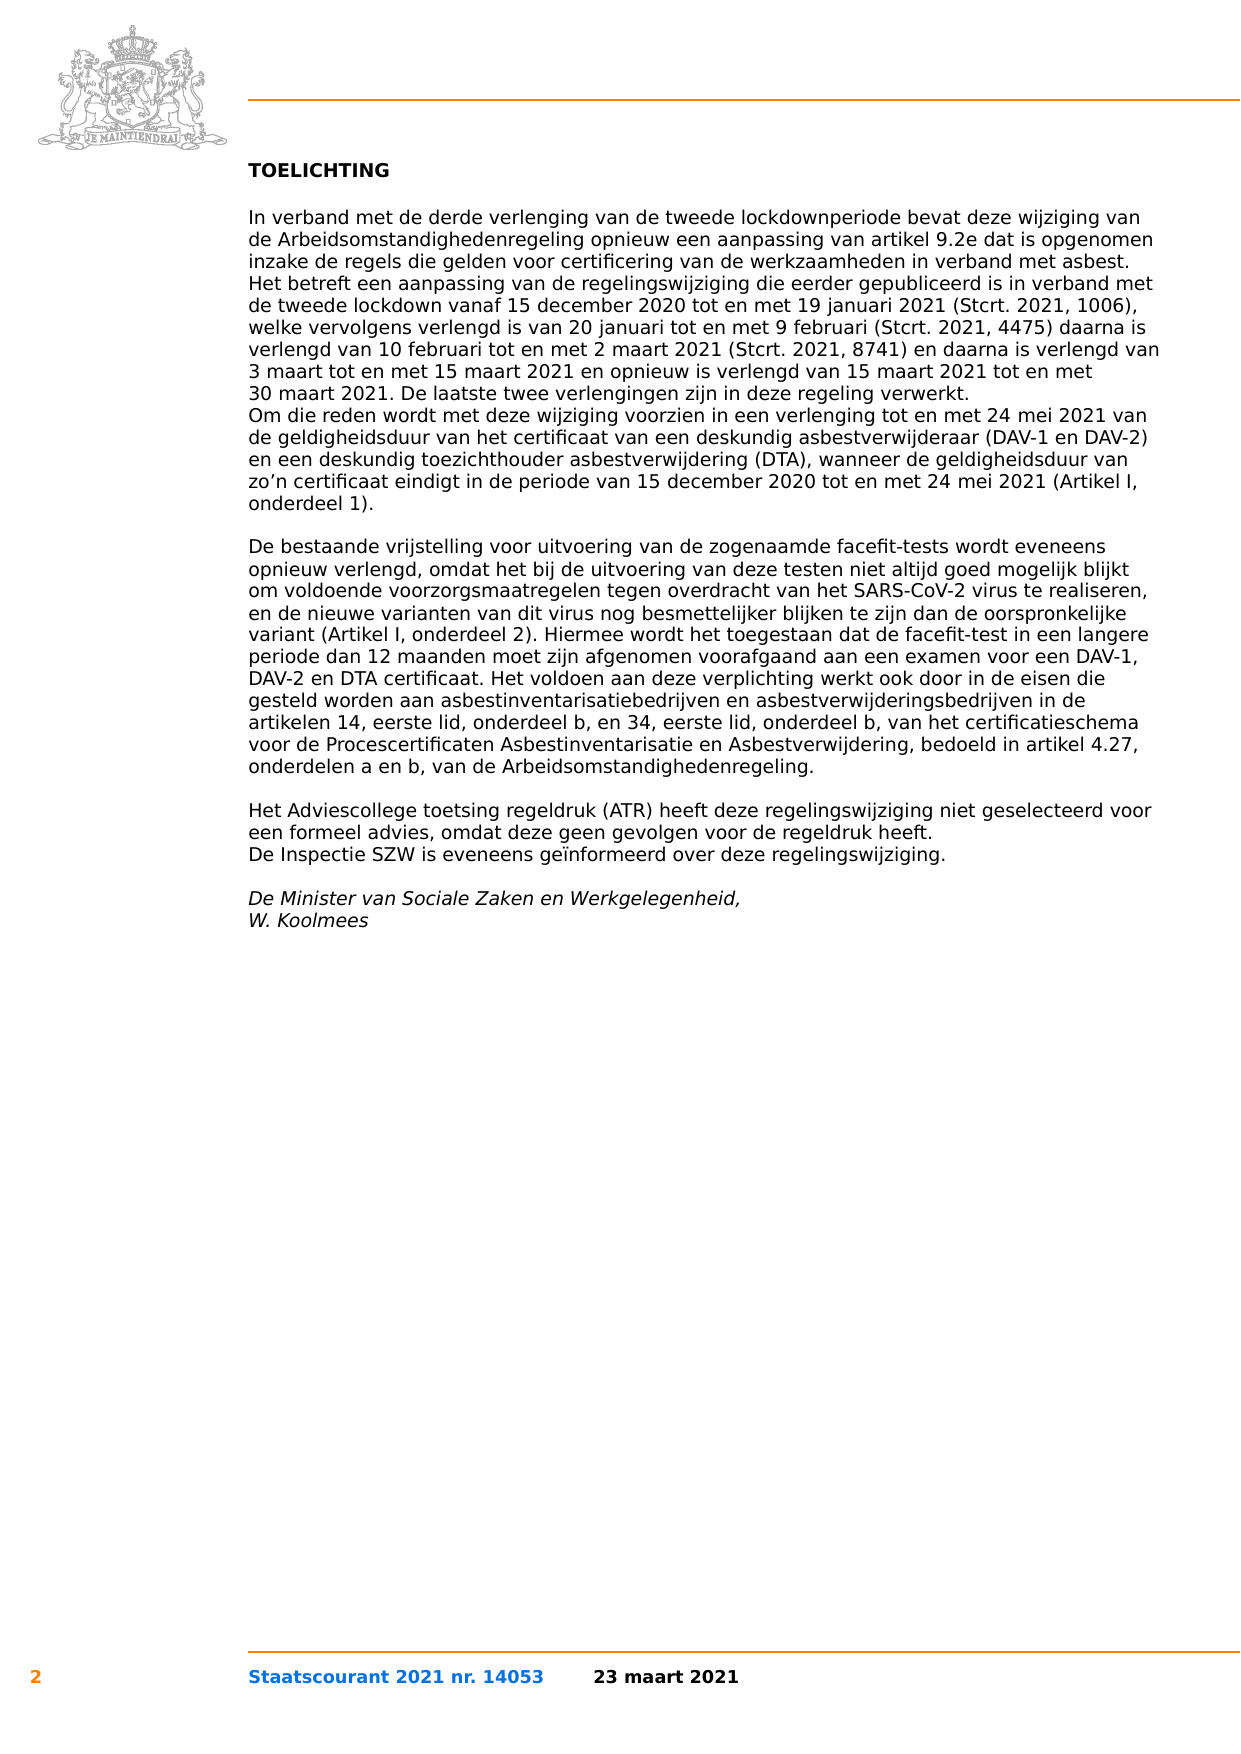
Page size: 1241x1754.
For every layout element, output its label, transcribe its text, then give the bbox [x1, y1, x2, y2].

subtitle TOELICHTING [248, 160, 1163, 182]
picture [38, 25, 227, 150]
text De Minister van Sociale Zaken en Werkgelegenheid, W. Koolmees [248, 888, 1163, 932]
text De bestaande vrijstelling voor uitvoering van de zogenaamde facefit-tests wordt eveneens opnieuw verlengd, omdat het bij de uitvoering van deze testen niet altijd goed mogelijk blijkt om voldoende voorzorgsmaatregelen tegen overdracht van het SARS-CoV-2 virus te realiseren, en de nieuwe varianten van dit virus nog besmettelijker blijken te zijn dan de oorspronkelijke variant (Artikel I, onderdeel 2). Hiermee wordt het toegestaan dat de facefit-test in een langere periode dan 12 maanden moet zijn afgenomen voorafgaand aan een examen voor een DAV-1, DAV-2 en DTA certificaat. Het voldoen aan deze verplichting werkt ook door in de eisen die gesteld worden aan asbestinventarisatiebedrijven en asbestverwijderingsbedrijven in de artikelen 14, eerste lid, onderdeel b, en 34, eerste lid, onderdeel b, van het certificatieschema voor de Procescertificaten Asbestinventarisatie en Asbestverwijdering, bedoeld in artikel 4.27, onderdelen a en b, van de Arbeidsomstandighedenregeling. [248, 536, 1163, 778]
text Om die reden wordt met deze wijziging voorzien in een verlenging tot en met 24 mei 2021 van de geldigheidsduur van het certificaat van een deskundig asbestverwijderaar (DAV-1 en DAV-2) en een deskundig toezichthouder asbestverwijdering (DTA), wanneer de geldigheidsduur van zo’n certificaat eindigt in de periode van 15 december 2020 tot en met 24 mei 2021 (Artikel I, onderdeel 1). [248, 405, 1163, 514]
text De Inspectie SZW is eveneens geïnformeerd over deze regelingswijziging. [248, 844, 1163, 866]
text In verband met de derde verlenging van de tweede lockdownperiode bevat deze wijziging van de Arbeidsomstandighedenregeling opnieuw een aanpassing van artikel 9.2e dat is opgenomen inzake de regels die gelden voor certificering van de werkzaamheden in verband met asbest. Het betreft een aanpassing van de regelingswijziging die eerder gepubliceerd is in verband met de tweede lockdown vanaf 15 december 2020 tot en met 19 januari 2021 (Stcrt. 2021, 1006), welke vervolgens verlengd is van 20 januari tot en met 9 februari (Stcrt. 2021, 4475) daarna is verlengd van 10 februari tot en met 2 maart 2021 (Stcrt. 2021, 8741) en daarna is verlengd van 3 maart tot en met 15 maart 2021 en opnieuw is verlengd van 15 maart 2021 tot en met 30 maart 2021. De laatste twee verlengingen zijn in deze regeling verwerkt. [248, 207, 1163, 405]
text Het Adviescollege toetsing regeldruk (ATR) heeft deze regelingswijziging niet geselecteerd voor een formeel advies, omdat deze geen gevolgen voor de regeldruk heeft. [248, 800, 1163, 844]
